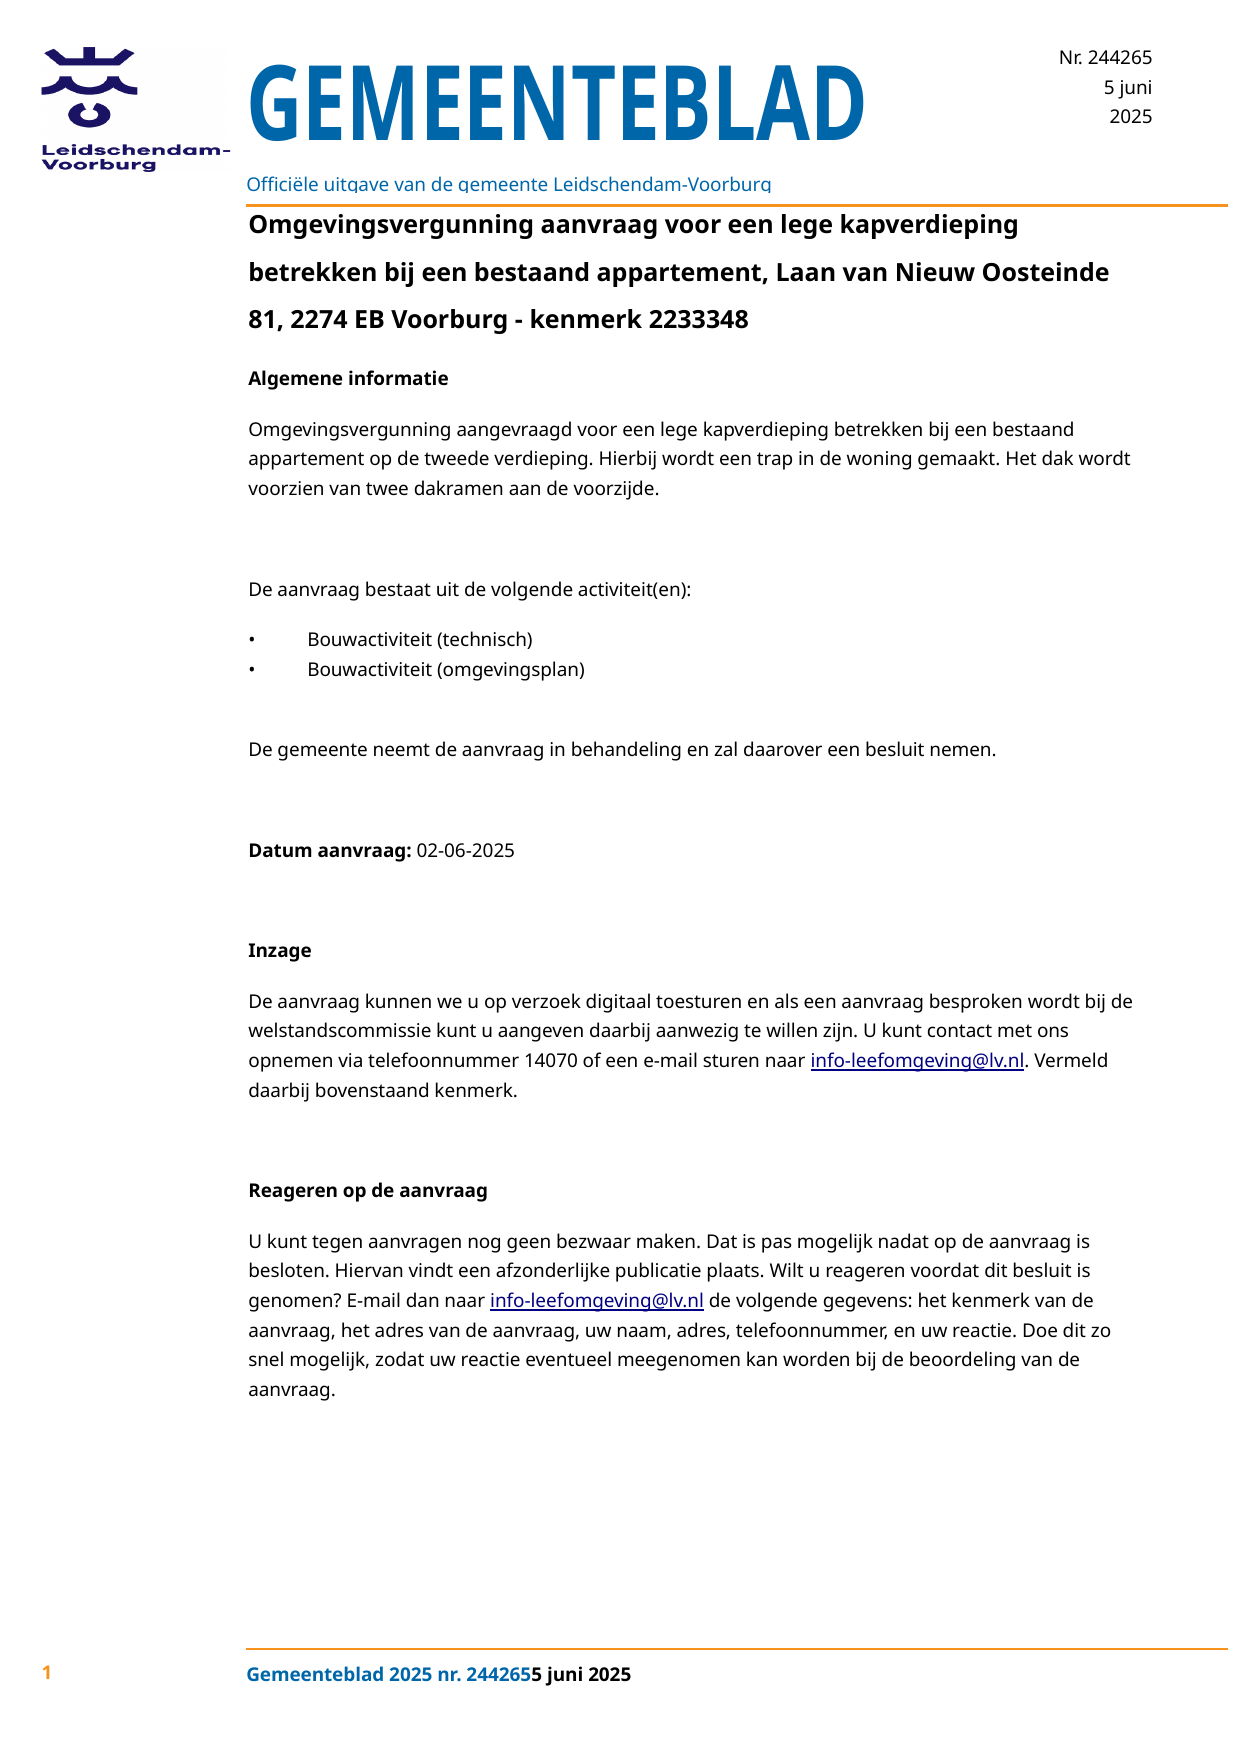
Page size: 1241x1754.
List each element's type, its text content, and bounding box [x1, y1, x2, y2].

text Algemene informatie [248, 366, 1152, 391]
text Omgevingsvergunning aanvraag voor een lege kapverdieping betrekken bij een bestaand appartement, Laan van Nieuw Oosteinde 81, 2274 EB Voorburg - kenmerk 2233348 [248, 207, 1152, 336]
text U kunt tegen aanvragen nog geen bezwaar maken. Dat is pas mogelijk nadat op de aanvraag is besloten. Hiervan vindt een afzonderlijke publicatie plaats. Wilt u reageren voordat dit besluit is genomen? E-mail dan naar info-leefomgeving@lv.nl de volgende gegevens: het kenmerk van de aanvraag, het adres van de aanvraag, uw naam, adres, telefoonnummer, en uw reactie. Doe dit zo snel mogelijk, zodat uw reactie eventueel meegenomen kan worden bij de beoordeling van de aanvraag. [248, 1228, 1152, 1402]
picture [41, 47, 231, 172]
text Reageren op de aanvraag [248, 1178, 1152, 1203]
text De gemeente neemt de aanvraag in behandeling en zal daarover een besluit nemen. [248, 736, 1152, 762]
text De aanvraag kunnen we u op verzoek digitaal toesturen en als een aanvraag besproken wordt bij de welstandscommissie kunt u aangeven daarbij aanwezig te willen zijn. U kunt contact met ons opnemen via telefoonnummer 14070 of een e-mail sturen naar info-leefomgeving@lv.nl. Vermeld daarbij bovenstaand kenmerk. [248, 988, 1152, 1102]
text Omgevingsvergunning aangevraagd voor een lege kapverdieping betrekken bij een bestaand appartement op de tweede verdieping. Hierbij wordt een trap in de woning gemaakt. Het dak wordt voorzien van twee dakramen aan de voorzijde. [248, 416, 1152, 501]
text De aanvraag bestaat uit de volgende activiteit(en): [248, 576, 1152, 602]
text Datum aanvraag: 02-06-2025 [248, 837, 1152, 862]
text Inzage [248, 938, 1152, 963]
list Bouwactiviteit (technisch) [248, 626, 1152, 652]
list Bouwactiviteit (omgevingsplan) [248, 656, 1152, 682]
